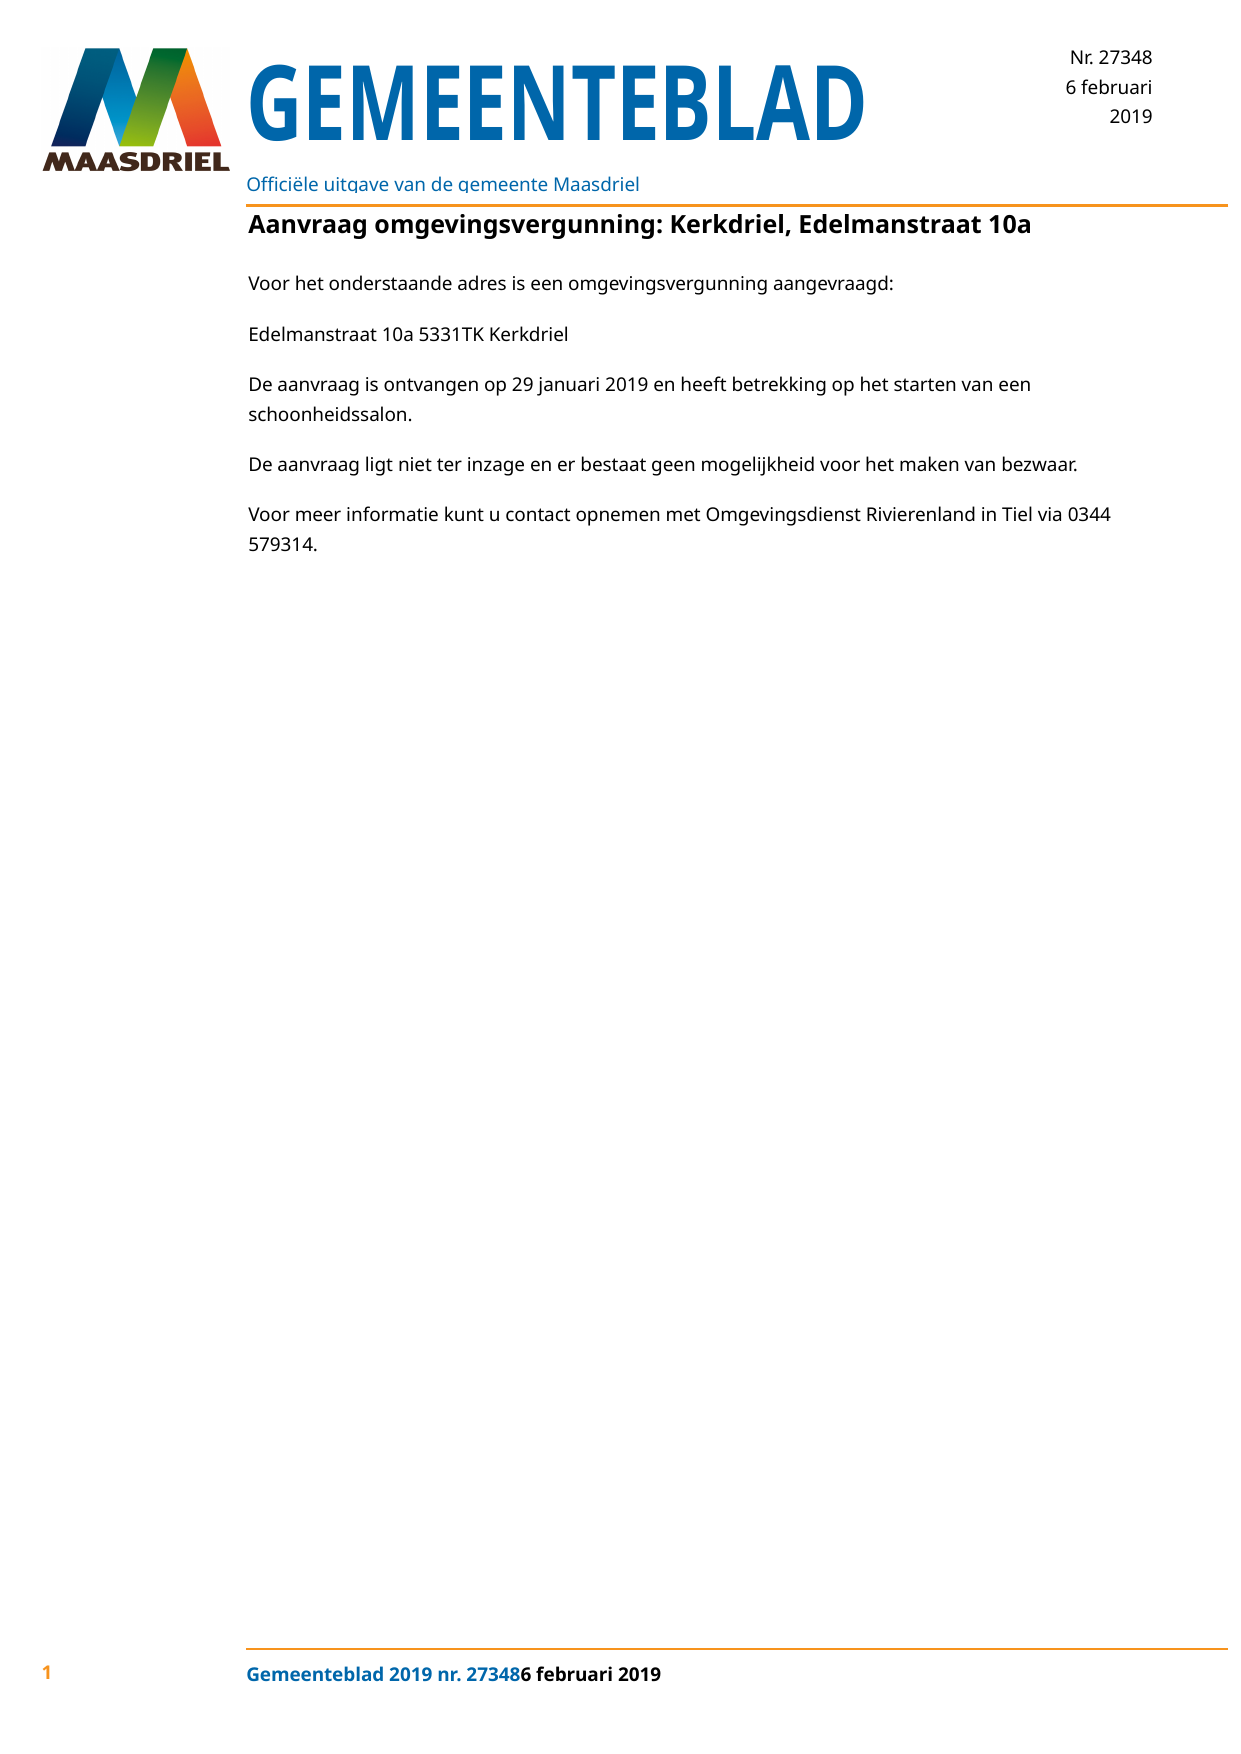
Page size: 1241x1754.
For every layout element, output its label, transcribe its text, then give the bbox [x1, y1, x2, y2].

picture [41, 47, 231, 172]
text Aanvraag omgevingsvergunning: Kerkdriel, Edelmanstraat 10a [248, 207, 1152, 241]
text Voor meer informatie kunt u contact opnemen met Omgevingsdienst Rivierenland in Tiel via 0344 579314. [248, 502, 1152, 557]
text De aanvraag ligt niet ter inzage en er bestaat geen mogelijkheid voor het maken van bezwaar. [248, 451, 1152, 477]
text Voor het onderstaande adres is een omgevingsvergunning aangevraagd: [248, 270, 1152, 296]
text Edelmanstraat 10a 5331TK Kerkdriel [248, 321, 1152, 346]
text De aanvraag is ontvangen op 29 januari 2019 en heeft betrekking op het starten van een schoonheidssalon. [248, 371, 1152, 426]
